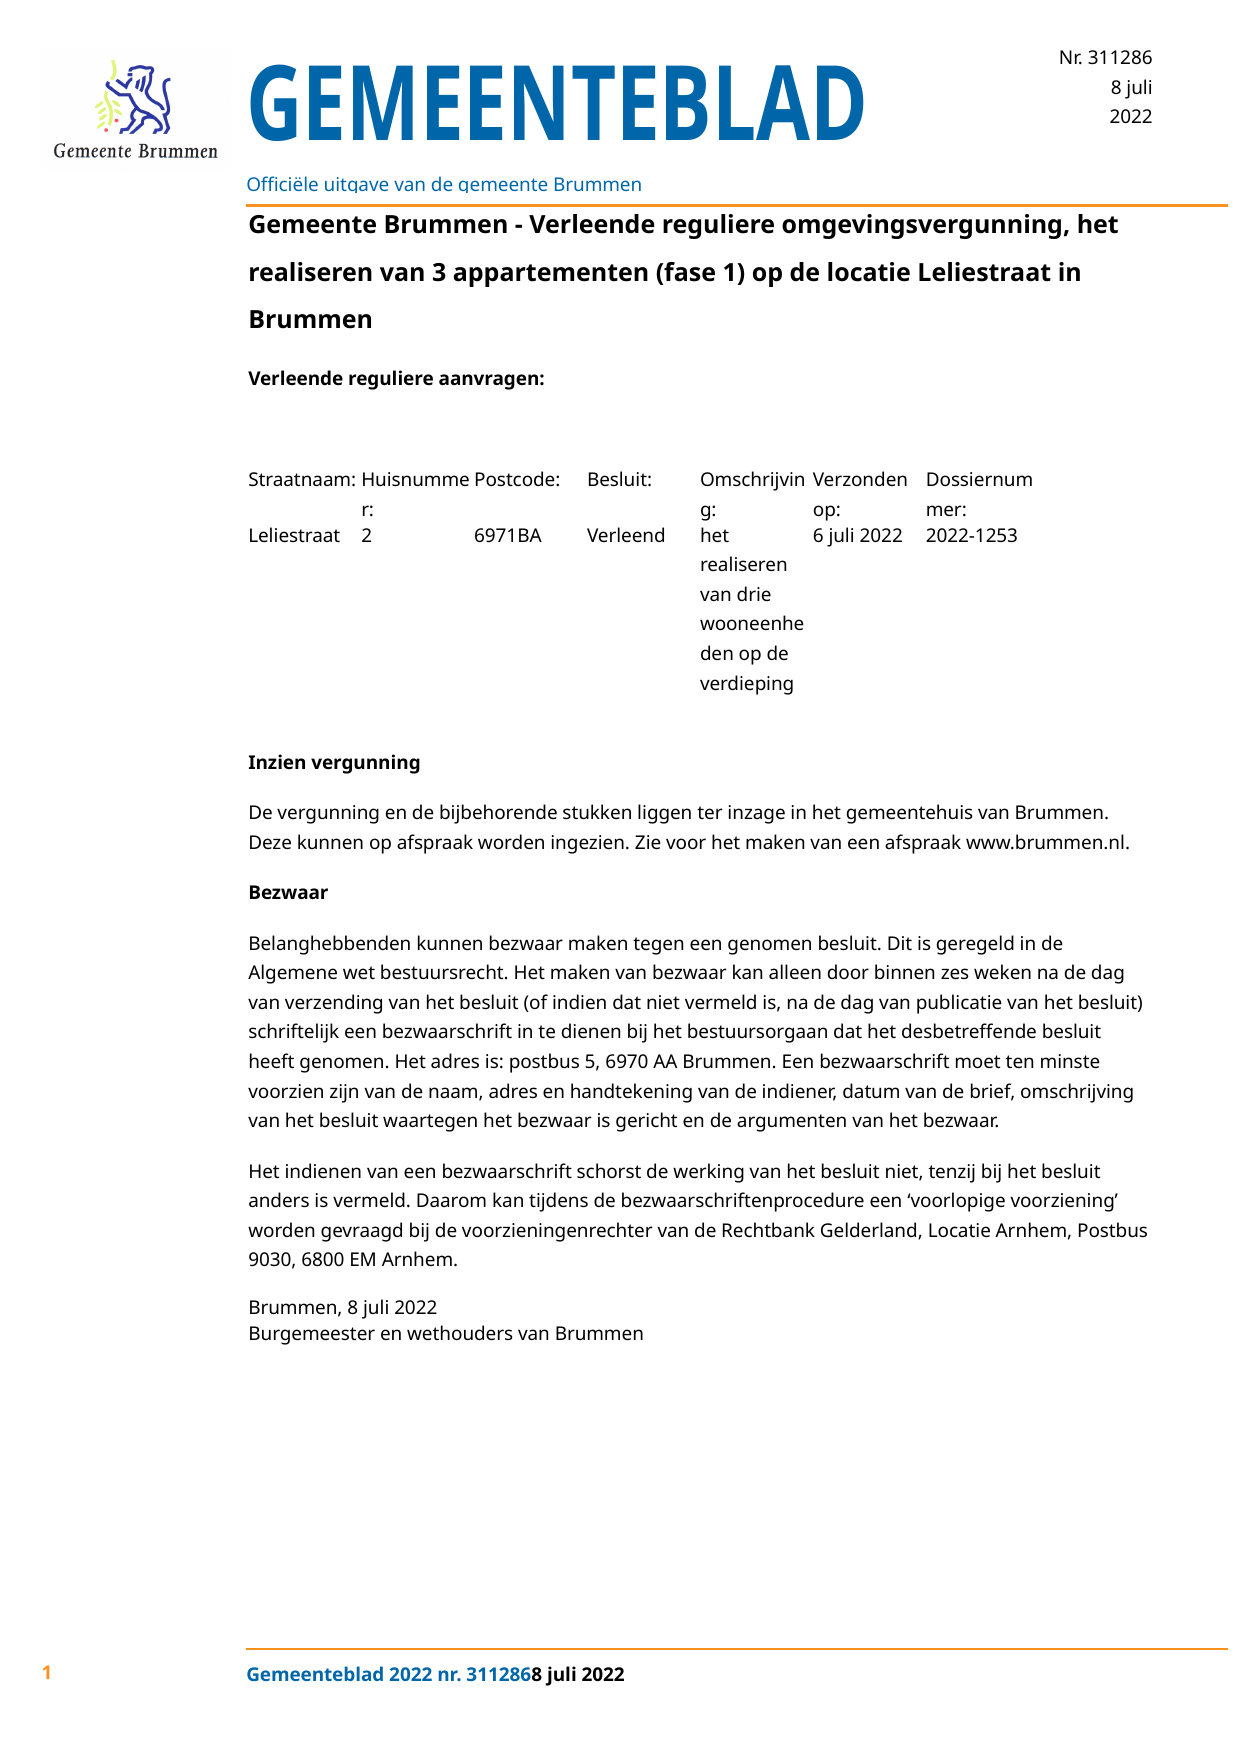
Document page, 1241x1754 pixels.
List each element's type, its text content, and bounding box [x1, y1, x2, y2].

table_cell 6 juli 2022 [813, 522, 926, 695]
table_cell het realiseren van drie wooneenheden op de verdieping [700, 522, 813, 695]
picture [41, 47, 231, 172]
table_header Besluit: [587, 466, 700, 522]
table_header Straatnaam: [248, 466, 361, 522]
text Het indienen van een bezwaarschrift schorst de werking van het besluit niet, tenzij bij het besluit anders is vermeld. Daarom kan tijdens de bezwaarschriftenprocedure een ‘voorlopige voorziening’ worden gevraagd bij de voorzieningenrechter van de Rechtbank Gelderland, Locatie Arnhem, Postbus 9030, 6800 EM Arnhem. [248, 1158, 1152, 1272]
table_cell Verleend [587, 522, 700, 695]
text Gemeente Brummen - Verleende reguliere omgevingsvergunning, het realiseren van 3 appartementen (fase 1) op de locatie Leliestraat in Brummen [248, 207, 1152, 336]
table_header Omschrijving: [700, 466, 813, 522]
table_header Verzonden op: [813, 466, 926, 522]
text Inzien vergunning [248, 749, 1152, 775]
table_header Dossiernummer: [926, 466, 1038, 522]
table_cell 6971BA [474, 522, 587, 695]
table_cell 2022-1253 [926, 522, 1038, 695]
text Belanghebbenden kunnen bezwaar maken tegen een genomen besluit. Dit is geregeld in de Algemene wet bestuursrecht. Het maken van bezwaar kan alleen door binnen zes weken na de dag van verzending van het besluit (of indien dat niet vermeld is, na de dag van publicatie van het besluit) schriftelijk een bezwaarschrift in te dienen bij het bestuursorgaan dat het desbetreffende besluit heeft genomen. Het adres is: postbus 5, 6970 AA Brummen. Een bezwaarschrift moet ten minste voorzien zijn van de naam, adres en handtekening van de indiener, datum van de brief, omschrijving van het besluit waartegen het bezwaar is gericht en de argumenten van het bezwaar. [248, 930, 1152, 1133]
table_header Huisnummer: [361, 466, 474, 522]
text Bezwaar [248, 879, 1152, 905]
text Burgemeester en wethouders van Brummen [248, 1320, 1152, 1346]
text Brummen, 8 juli 2022 [248, 1294, 1152, 1320]
table_header Postcode: [474, 466, 587, 522]
text De vergunning en de bijbehorende stukken liggen ter inzage in het gemeentehuis van Brummen. Deze kunnen op afspraak worden ingezien. Zie voor het maken van een afspraak www.brummen.nl. [248, 799, 1152, 855]
table_header [1039, 466, 1152, 522]
table_cell [1039, 522, 1152, 695]
table_cell 2 [361, 522, 474, 695]
table_cell Leliestraat [248, 522, 361, 695]
text Verleende reguliere aanvragen: [248, 366, 1152, 391]
